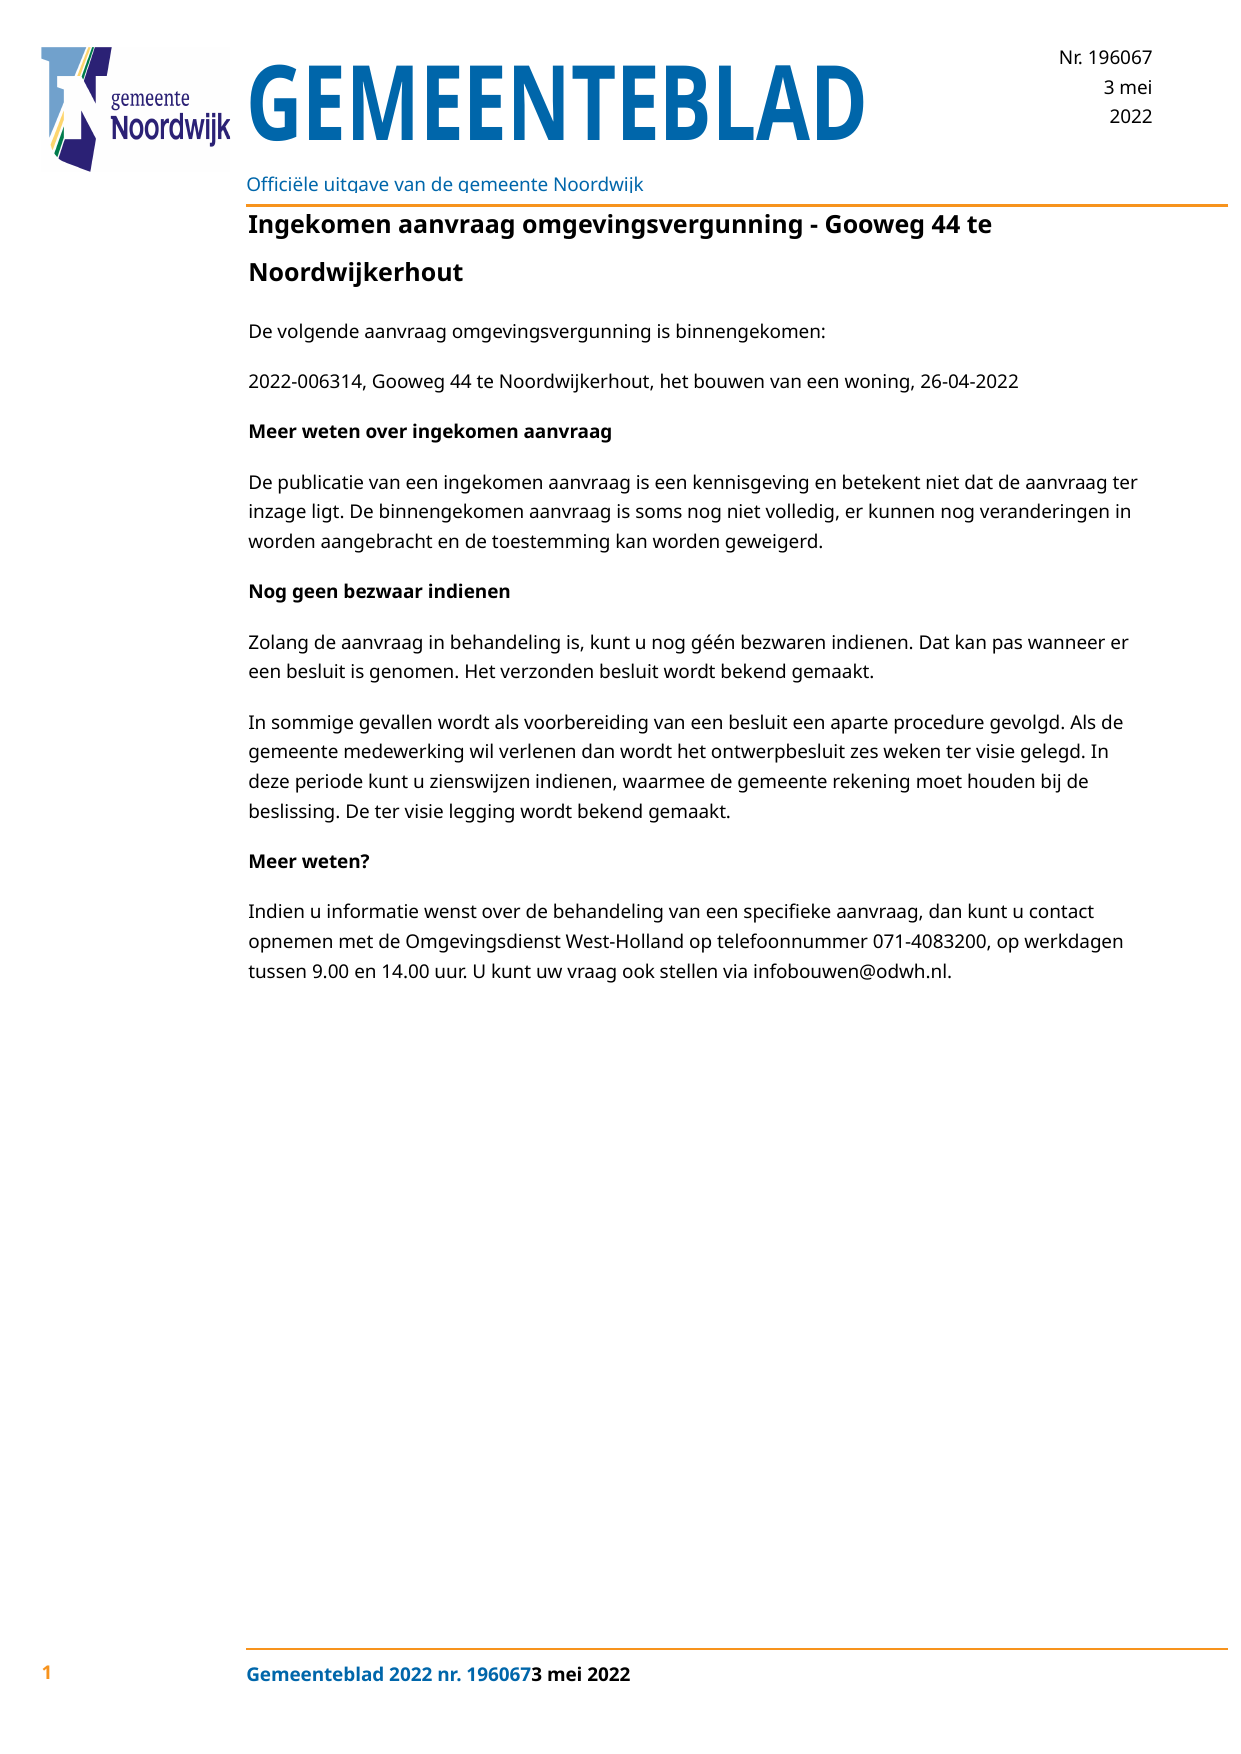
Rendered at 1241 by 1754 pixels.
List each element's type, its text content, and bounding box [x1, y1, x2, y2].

text De volgende aanvraag omgevingsvergunning is binnengekomen: [248, 318, 1152, 344]
text Indien u informatie wenst over de behandeling van een specifieke aanvraag, dan kunt u contact opnemen met de Omgevingsdienst West-Holland op telefoonnummer 071-4083200, op werkdagen tussen 9.00 en 14.00 uur. U kunt uw vraag ook stellen via infobouwen@odwh.nl. [248, 899, 1152, 984]
text Meer weten? [248, 848, 1152, 874]
text In sommige gevallen wordt als voorbereiding van een besluit een aparte procedure gevolgd. Als de gemeente medewerking wil verlenen dan wordt het ontwerpbesluit zes weken ter visie gelegd. In deze periode kunt u zienswijzen indienen, waarmee de gemeente rekening moet houden bij de beslissing. De ter visie legging wordt bekend gemaakt. [248, 709, 1152, 824]
text Nog geen bezwaar indienen [248, 579, 1152, 604]
text Zolang de aanvraag in behandeling is, kunt u nog géén bezwaren indienen. Dat kan pas wanneer er een besluit is genomen. Het verzonden besluit wordt bekend gemaakt. [248, 629, 1152, 684]
text Ingekomen aanvraag omgevingsvergunning - Gooweg 44 te Noordwijkerhout [248, 207, 1152, 288]
text Meer weten over ingekomen aanvraag [248, 419, 1152, 444]
text De publicatie van een ingekomen aanvraag is een kennisgeving en betekent niet dat de aanvraag ter inzage ligt. De binnengekomen aanvraag is soms nog niet volledig, er kunnen nog veranderingen in worden aangebracht en de toestemming kan worden geweigerd. [248, 469, 1152, 554]
picture [41, 47, 231, 172]
text 2022-006314, Gooweg 44 te Noordwijkerhout, het bouwen van een woning, 26-04-2022 [248, 368, 1152, 394]
